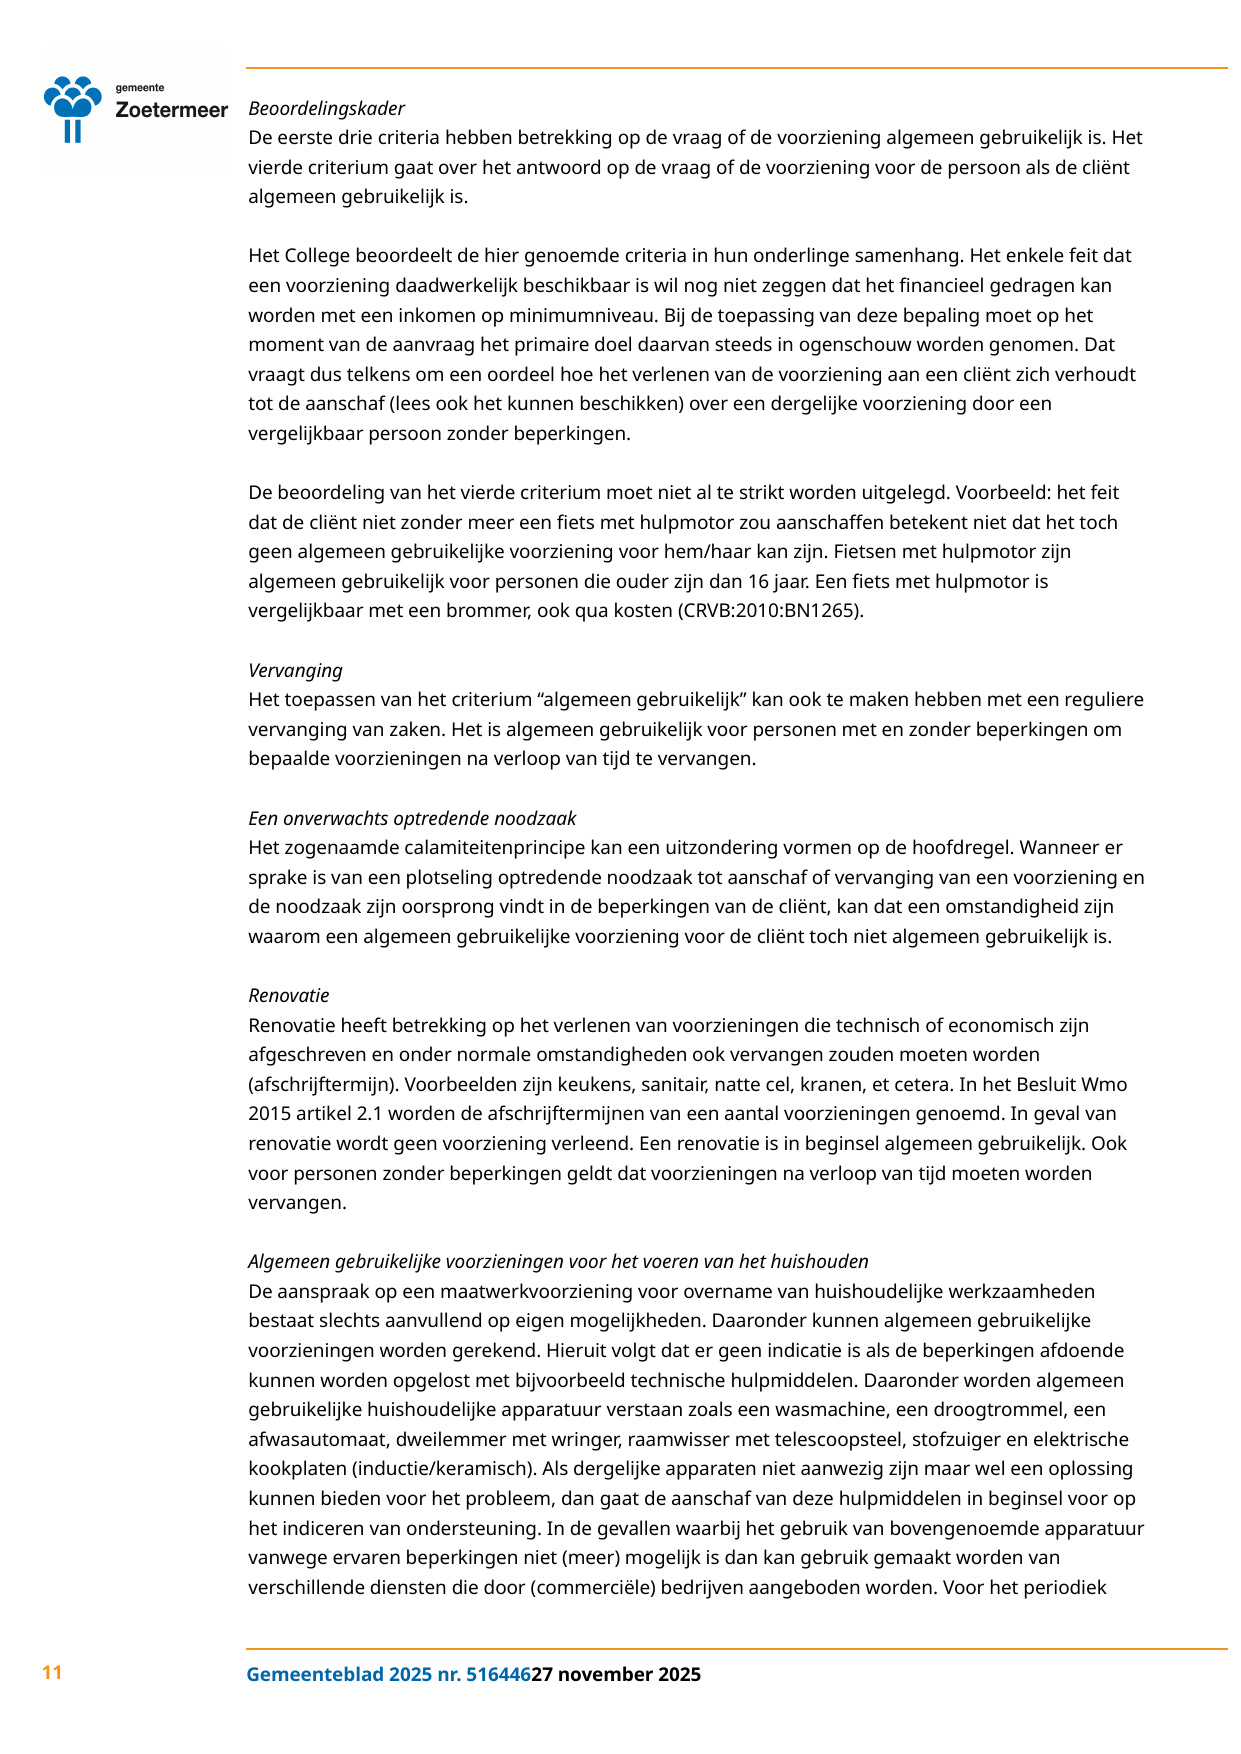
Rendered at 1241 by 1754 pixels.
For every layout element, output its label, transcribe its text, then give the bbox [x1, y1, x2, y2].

text De beoordeling van het vierde criterium moet niet al te strikt worden uitgelegd. Voorbeeld: het feit dat de cliënt niet zonder meer een fiets met hulpmotor zou aanschaffen betekent niet dat het toch geen algemeen gebruikelijke voorziening voor hem/haar kan zijn. Fietsen met hulpmotor zijn algemeen gebruikelijk voor personen die ouder zijn dan 16 jaar. Een fiets met hulpmotor is vergelijkbaar met een brommer, ook qua kosten (CRVB:2010:BN1265). [248, 479, 1152, 623]
text Het zogenaamde calamiteitenprincipe kan een uitzondering vormen op de hoofdregel. Wanneer er sprake is van een plotseling optredende noodzaak tot aanschaf of vervanging van een voorziening en de noodzaak zijn oorsprong vindt in de beperkingen van de cliënt, kan dat een omstandigheid zijn waarom een algemeen gebruikelijke voorziening voor de cliënt toch niet algemeen gebruikelijk is. [248, 834, 1152, 949]
text Het College beoordeelt de hier genoemde criteria in hun onderlinge samenhang. Het enkele feit dat een voorziening daadwerkelijk beschikbaar is wil nog niet zeggen dat het financieel gedragen kan worden met een inkomen op minimumniveau. Bij de toepassing van deze bepaling moet op het moment van de aanvraag het primaire doel daarvan steeds in ogenschouw worden genomen. Dat vraagt dus telkens om een oordeel hoe het verlenen van de voorziening aan een cliënt zich verhoudt tot de aanschaf (lees ook het kunnen beschikken) over een dergelijke voorziening door een vergelijkbaar persoon zonder beperkingen. [248, 243, 1152, 446]
picture [41, 47, 231, 172]
text Vervanging [248, 657, 1152, 683]
text Beoordelingskader [248, 95, 1152, 121]
text Algemeen gebruikelijke voorzieningen voor het voeren van het huishouden [248, 1248, 1152, 1274]
text Een onverwachts optredende noodzaak [248, 805, 1152, 831]
text De eerste drie criteria hebben betrekking op de vraag of de voorziening algemeen gebruikelijk is. Het vierde criterium gaat over het antwoord op de vraag of de voorziening voor de persoon als de cliënt algemeen gebruikelijk is. [248, 124, 1152, 209]
text Renovatie heeft betrekking op het verlenen van voorzieningen die technisch of economisch zijn afgeschreven en onder normale omstandigheden ook vervangen zouden moeten worden (afschrijftermijn). Voorbeelden zijn keukens, sanitair, natte cel, kranen, et cetera. In het Besluit Wmo 2015 artikel 2.1 worden de afschrijftermijnen van een aantal voorzieningen genoemd. In geval van renovatie wordt geen voorziening verleend. Een renovatie is in beginsel algemeen gebruikelijk. Ook voor personen zonder beperkingen geldt dat voorzieningen na verloop van tijd moeten worden vervangen. [248, 1012, 1152, 1215]
text De aanspraak op een maatwerkvoorziening voor overname van huishoudelijke werkzaamheden bestaat slechts aanvullend op eigen mogelijkheden. Daaronder kunnen algemeen gebruikelijke voorzieningen worden gerekend. Hieruit volgt dat er geen indicatie is als de beperkingen afdoende kunnen worden opgelost met bijvoorbeeld technische hulpmiddelen. Daaronder worden algemeen gebruikelijke huishoudelijke apparatuur verstaan zoals een wasmachine, een droogtrommel, een afwasautomaat, dweilemmer met wringer, raamwisser met telescoopsteel, stofzuiger en elektrische kookplaten (inductie/keramisch). Als dergelijke apparaten niet aanwezig zijn maar wel een oplossing kunnen bieden voor het probleem, dan gaat de aanschaf van deze hulpmiddelen in beginsel voor op het indiceren van ondersteuning. In de gevallen waarbij het gebruik van bovengenoemde apparatuur vanwege ervaren beperkingen niet (meer) mogelijk is dan kan gebruik gemaakt worden van verschillende diensten die door (commerciële) bedrijven aangeboden worden. Voor het periodiek [248, 1278, 1152, 1600]
text Het toepassen van het criterium “algemeen gebruikelijk” kan ook te maken hebben met een reguliere vervanging van zaken. Het is algemeen gebruikelijk voor personen met en zonder beperkingen om bepaalde voorzieningen na verloop van tijd te vervangen. [248, 686, 1152, 771]
text Renovatie [248, 982, 1152, 1008]
